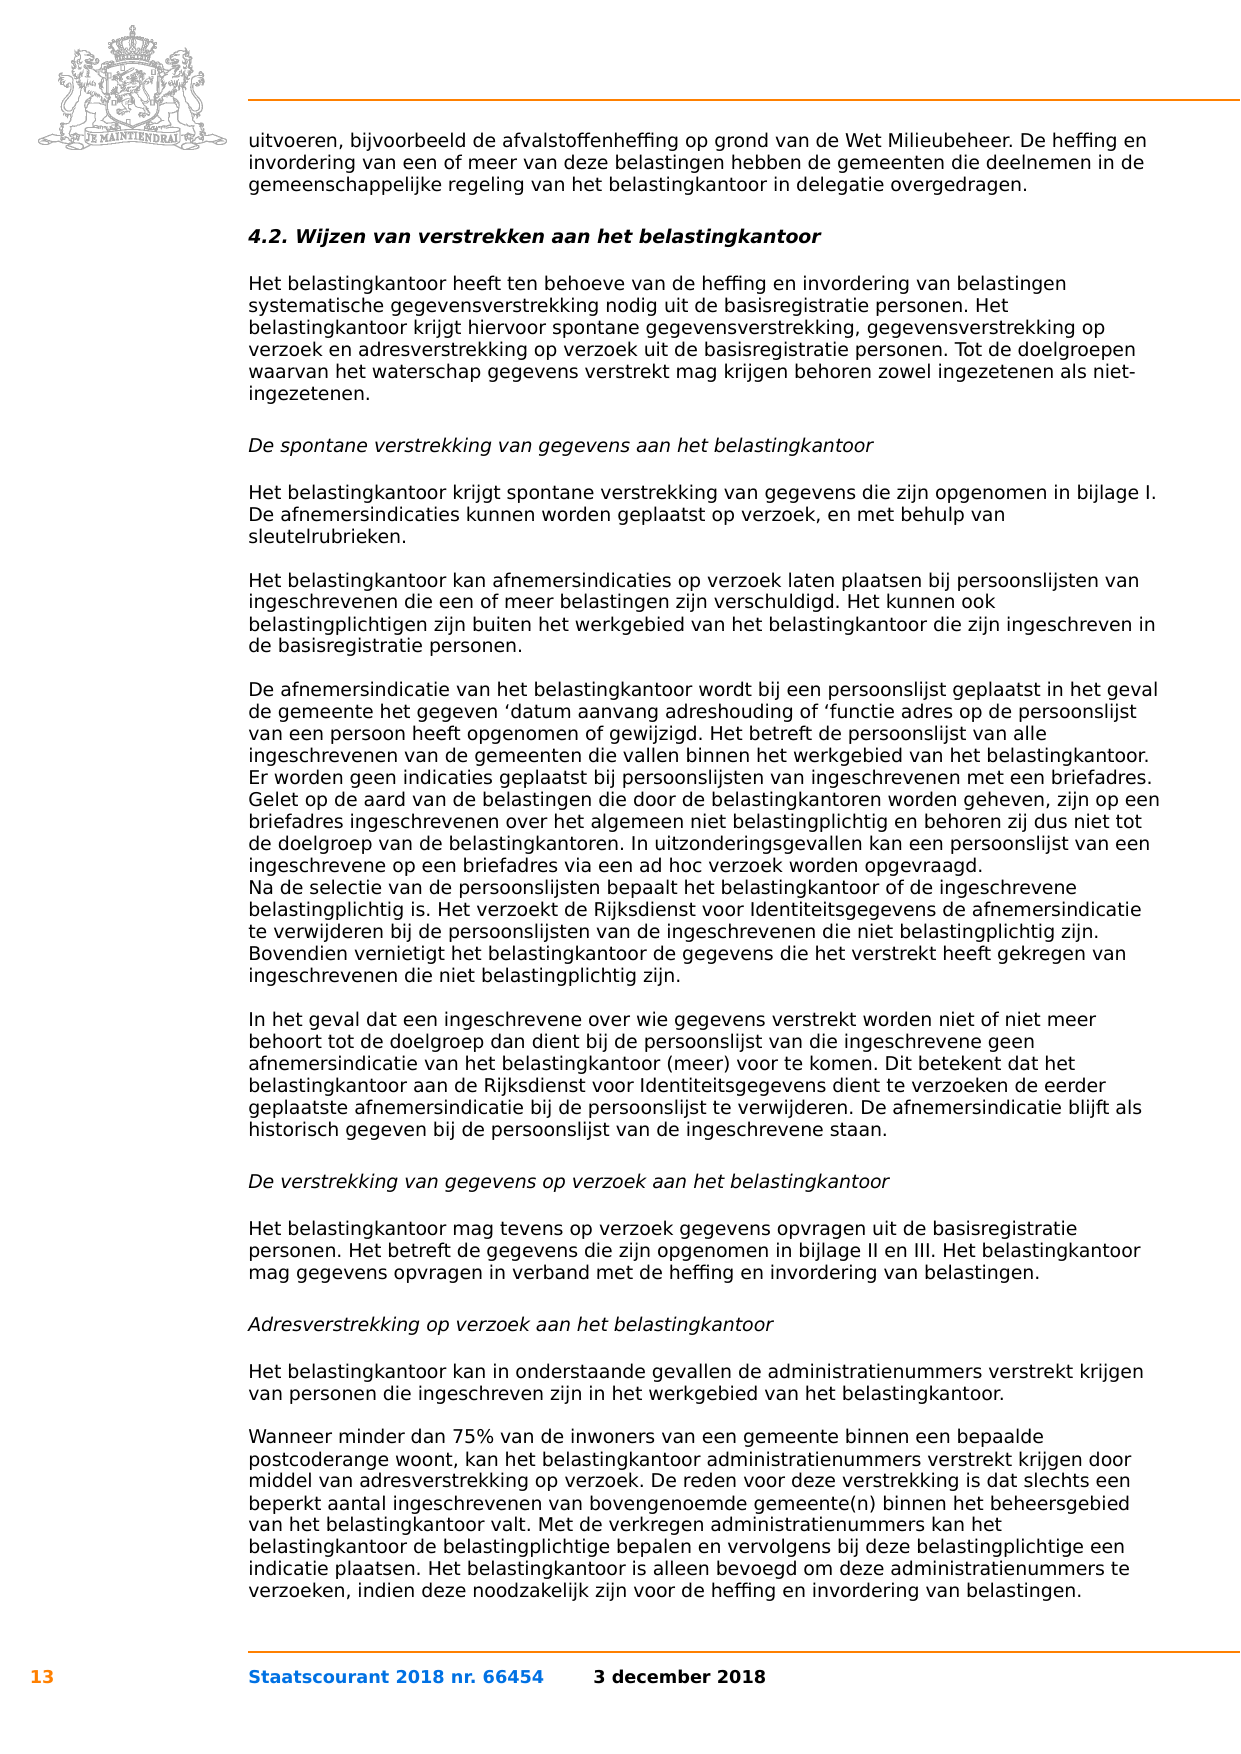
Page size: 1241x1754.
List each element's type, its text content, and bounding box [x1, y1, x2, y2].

subtitle 4.2. Wijzen van verstrekken aan het belastingkantoor [248, 226, 1163, 248]
text Na de selectie van de persoonslijsten bepaalt het belastingkantoor of de ingeschrevene belastingplichtig is. Het verzoekt de Rijksdienst voor Identiteitsgegevens de afnemersindicatie te verwijderen bij de persoonslijsten van de ingeschrevenen die niet belastingplichtig zijn. Bovendien vernietigt het belastingkantoor de gegevens die het verstrekt heeft gekregen van ingeschrevenen die niet belastingplichtig zijn. [248, 877, 1163, 987]
subtitle Adresverstrekking op verzoek aan het belastingkantoor [248, 1314, 1163, 1336]
subtitle De verstrekking van gegevens op verzoek aan het belastingkantoor [248, 1171, 1163, 1193]
text Het belastingkantoor heeft ten behoeve van de heffing en invordering van belastingen systematische gegevensverstrekking nodig uit de basisregistratie personen. Het belastingkantoor krijgt hiervoor spontane gegevensverstrekking, gegevensverstrekking op verzoek en adresverstrekking op verzoek uit de basisregistratie personen. Tot de doelgroepen waarvan het waterschap gegevens verstrekt mag krijgen behoren zowel ingezetenen als niet-ingezetenen. [248, 273, 1163, 405]
text Wanneer minder dan 75% van de inwoners van een gemeente binnen een bepaalde postcoderange woont, kan het belastingkantoor administratienummers verstrekt krijgen door middel van adresverstrekking op verzoek. De reden voor deze verstrekking is dat slechts een beperkt aantal ingeschrevenen van bovengenoemde gemeente(n) binnen het beheersgebied van het belastingkantoor valt. Met de verkregen administratienummers kan het belastingkantoor de belastingplichtige bepalen en vervolgens bij deze belastingplichtige een indicatie plaatsen. Het belastingkantoor is alleen bevoegd om deze administratienummers te verzoeken, indien deze noodzakelijk zijn voor de heffing en invordering van belastingen. [248, 1426, 1163, 1602]
text Het belastingkantoor mag tevens op verzoek gegevens opvragen uit de basisregistratie personen. Het betreft de gegevens die zijn opgenomen in bijlage II en III. Het belastingkantoor mag gegevens opvragen in verband met de heffing en invordering van belastingen. [248, 1218, 1163, 1284]
text Het belastingkantoor kan afnemersindicaties op verzoek laten plaatsen bij persoonslijsten van ingeschrevenen die een of meer belastingen zijn verschuldigd. Het kunnen ook belastingplichtigen zijn buiten het werkgebied van het belastingkantoor die zijn ingeschreven in de basisregistratie personen. [248, 569, 1163, 657]
text In het geval dat een ingeschrevene over wie gegevens verstrekt worden niet of niet meer behoort tot de doelgroep dan dient bij de persoonslijst van die ingeschrevene geen afnemersindicatie van het belastingkantoor (meer) voor te komen. Dit betekent dat het belastingkantoor aan de Rijksdienst voor Identiteitsgegevens dient te verzoeken de eerder geplaatste afnemersindicatie bij de persoonslijst te verwijderen. De afnemersindicatie blijft als historisch gegeven bij de persoonslijst van de ingeschrevene staan. [248, 1009, 1163, 1141]
text Het belastingkantoor krijgt spontane verstrekking van gegevens die zijn opgenomen in bijlage I. De afnemersindicaties kunnen worden geplaatst op verzoek, en met behulp van sleutelrubrieken. [248, 482, 1163, 548]
text uitvoeren, bijvoorbeeld de afvalstoffenheffing op grond van de Wet Milieubeheer. De heffing en invordering van een of meer van deze belastingen hebben de gemeenten die deelnemen in de gemeenschappelijke regeling van het belastingkantoor in delegatie overgedragen. [248, 130, 1163, 196]
picture [38, 25, 227, 150]
text Het belastingkantoor kan in onderstaande gevallen de administratienummers verstrekt krijgen van personen die ingeschreven zijn in het werkgebied van het belastingkantoor. [248, 1361, 1163, 1404]
subtitle De spontane verstrekking van gegevens aan het belastingkantoor [248, 435, 1163, 457]
text De afnemersindicatie van het belastingkantoor wordt bij een persoonslijst geplaatst in het geval de gemeente het gegeven ‘datum aanvang adreshouding of ‘functie adres op de persoonslijst van een persoon heeft opgenomen of gewijzigd. Het betreft de persoonslijst van alle ingeschrevenen van de gemeenten die vallen binnen het werkgebied van het belastingkantoor. Er worden geen indicaties geplaatst bij persoonslijsten van ingeschrevenen met een briefadres. Gelet op de aard van de belastingen die door de belastingkantoren worden geheven, zijn op een briefadres ingeschrevenen over het algemeen niet belastingplichtig en behoren zij dus niet tot de doelgroep van de belastingkantoren. In uitzonderingsgevallen kan een persoonslijst van een ingeschrevene op een briefadres via een ad hoc verzoek worden opgevraagd. [248, 679, 1163, 877]
